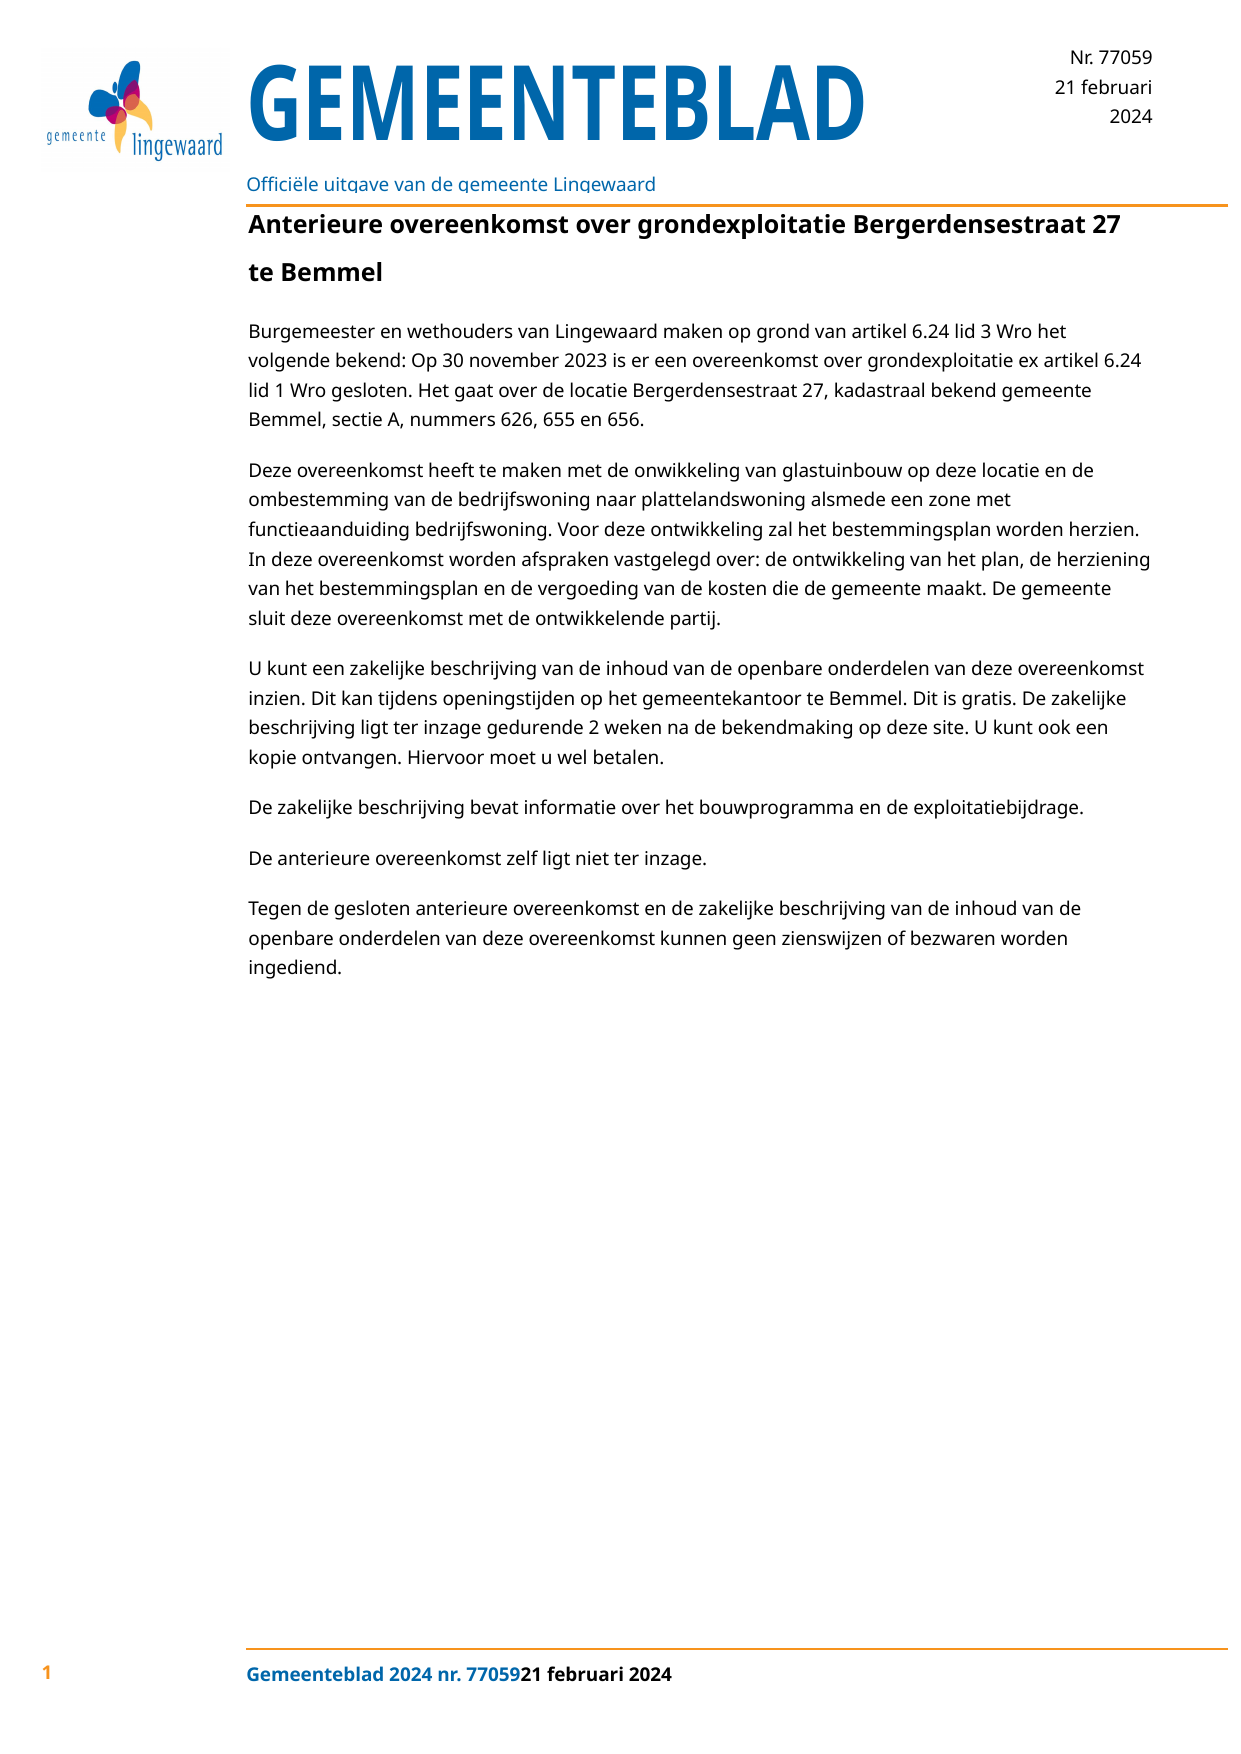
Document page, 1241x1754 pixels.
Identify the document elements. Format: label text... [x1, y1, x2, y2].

text De anterieure overeenkomst zelf ligt niet ter inzage. [248, 845, 1152, 871]
text Tegen de gesloten anterieure overeenkomst en de zakelijke beschrijving van de inhoud van de openbare onderdelen van deze overeenkomst kunnen geen zienswijzen of bezwaren worden ingediend. [248, 895, 1152, 980]
picture [41, 47, 231, 172]
text U kunt een zakelijke beschrijving van de inhoud van de openbare onderdelen van deze overeenkomst inzien. Dit kan tijdens openingstijden op het gemeentekantoor te Bemmel. Dit is gratis. De zakelijke beschrijving ligt ter inzage gedurende 2 weken na de bekendmaking op deze site. U kunt ook een kopie ontvangen. Hiervoor moet u wel betalen. [248, 655, 1152, 770]
text Burgemeester en wethouders van Lingewaard maken op grond van artikel 6.24 lid 3 Wro het volgende bekend: Op 30 november 2023 is er een overeenkomst over grondexploitatie ex artikel 6.24 lid 1 Wro gesloten. Het gaat over de locatie Bergerdensestraat 27, kadastraal bekend gemeente Bemmel, sectie A, nummers 626, 655 en 656. [248, 318, 1152, 432]
text De zakelijke beschrijving bevat informatie over het bouwprogramma en de exploitatiebijdrage. [248, 794, 1152, 820]
text Deze overeenkomst heeft te maken met de onwikkeling van glastuinbouw op deze locatie en de ombestemming van de bedrijfswoning naar plattelandswoning alsmede een zone met functieaanduiding bedrijfswoning. Voor deze ontwikkeling zal het bestemmingsplan worden herzien. In deze overeenkomst worden afspraken vastgelegd over: de ontwikkeling van het plan, de herziening van het bestemmingsplan en de vergoeding van de kosten die de gemeente maakt. De gemeente sluit deze overeenkomst met de ontwikkelende partij. [248, 457, 1152, 631]
text Anterieure overeenkomst over grondexploitatie Bergerdensestraat 27 te Bemmel [248, 207, 1152, 288]
